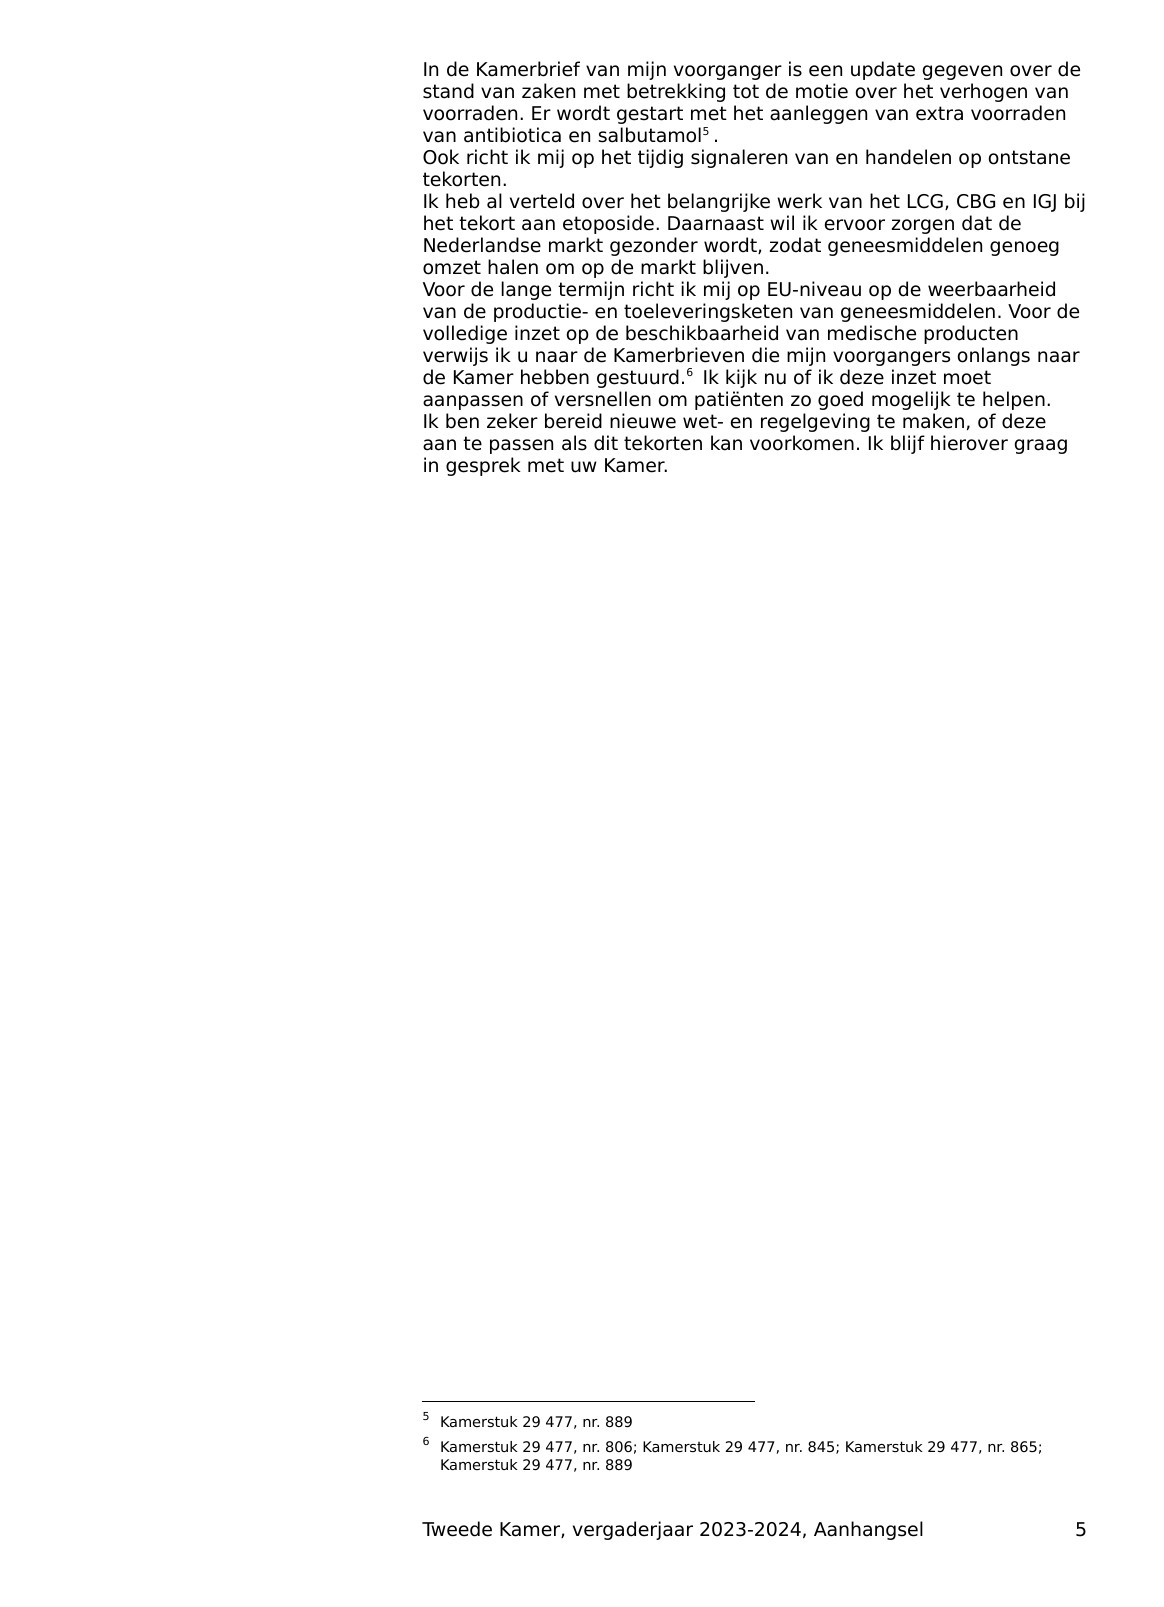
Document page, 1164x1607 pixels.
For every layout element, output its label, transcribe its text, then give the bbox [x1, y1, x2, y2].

text Ik heb al verteld over het belangrijke werk van het LCG, CBG en IGJ bij het tekort aan etoposide. Daarnaast wil ik ervoor zorgen dat de Nederlandse markt gezonder wordt, zodat geneesmiddelen genoeg omzet halen om op de markt blijven. [422, 191, 1087, 279]
text Ook richt ik mij op het tijdig signaleren van en handelen op ontstane tekorten. [422, 147, 1087, 191]
text Voor de lange termijn richt ik mij op EU-niveau op de weerbaarheid van de productie- en toeleveringsketen van geneesmiddelen. Voor de volledige inzet op de beschikbaarheid van medische producten verwijs ik u naar de Kamerbrieven die mijn voorgangers onlangs naar de Kamer hebben gestuurd. Ik kijk nu of ik deze inzet moet aanpassen of versnellen om patiënten zo goed mogelijk te helpen. [422, 279, 1087, 411]
text Kamerstuk 29 477, nr. 889 [422, 1410, 1087, 1432]
text Kamerstuk 29 477, nr. 806; Kamerstuk 29 477, nr. 845; Kamerstuk 29 477, nr. 865; Kamerstuk 29 477, nr. 889 [422, 1435, 1087, 1474]
text In de Kamerbrief van mijn voorganger is een update gegeven over de stand van zaken met betrekking tot de motie over het verhogen van voorraden. Er wordt gestart met het aanleggen van extra voorraden van antibiotica en salbutamol. [422, 59, 1087, 147]
text Ik ben zeker bereid nieuwe wet- en regelgeving te maken, of deze aan te passen als dit tekorten kan voorkomen. Ik blijf hierover graag in gesprek met uw Kamer. [422, 411, 1087, 477]
